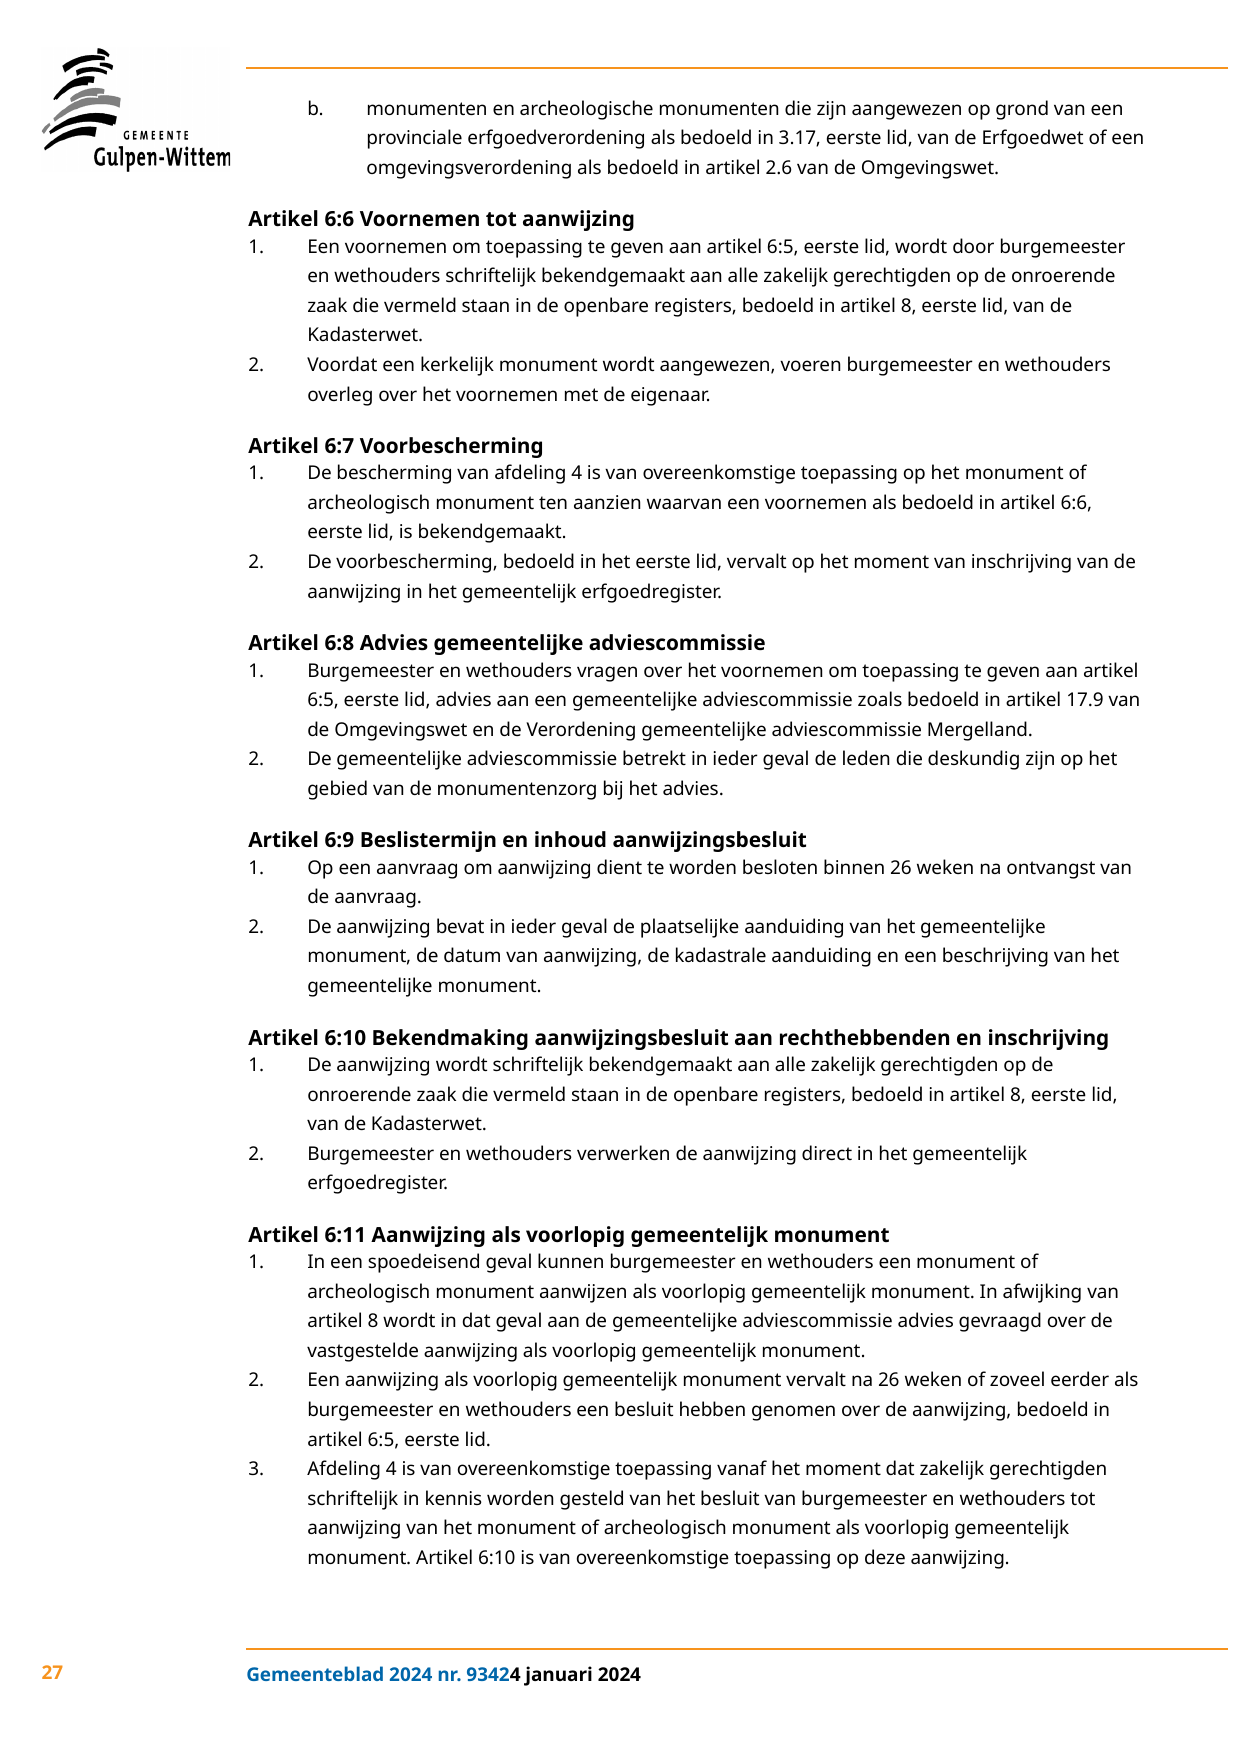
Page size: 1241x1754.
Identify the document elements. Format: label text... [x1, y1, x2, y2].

list Burgemeester en wethouders verwerken de aanwijzing direct in het gemeentelijk erfgoedregister. [248, 1140, 1152, 1195]
text Artikel 6:11 Aanwijzing als voorlopig gemeentelijk monument [248, 1220, 1152, 1248]
list monumenten en archeologische monumenten die zijn aangewezen op grond van een provinciale erfgoedverordening als bedoeld in 3.17, eerste lid, van de Erfgoedwet of een omgevingsverordening als bedoeld in artikel 2.6 van de Omgevingswet. [307, 95, 1152, 180]
list De gemeentelijke adviescommissie betrekt in ieder geval de leden die deskundig zijn op het gebied van de monumentenzorg bij het advies. [248, 746, 1152, 801]
list De aanwijzing wordt schriftelijk bekendgemaakt aan alle zakelijk gerechtigden op de onroerende zaak die vermeld staan in de openbare registers, bedoeld in artikel 8, eerste lid, van de Kadasterwet. [248, 1051, 1152, 1136]
text Artikel 6:10 Bekendmaking aanwijzingsbesluit aan rechthebbenden en inschrijving [248, 1023, 1152, 1051]
text Artikel 6:7 Voorbescherming [248, 431, 1152, 459]
list Een voornemen om toepassing te geven aan artikel 6:5, eerste lid, wordt door burgemeester en wethouders schriftelijk bekendgemaakt aan alle zakelijk gerechtigden op de onroerende zaak die vermeld staan in de openbare registers, bedoeld in artikel 8, eerste lid, van de Kadasterwet. [248, 233, 1152, 347]
text Artikel 6:9 Beslistermijn en inhoud aanwijzingsbesluit [248, 826, 1152, 854]
list De bescherming van afdeling 4 is van overeenkomstige toepassing op het monument of archeologisch monument ten aanzien waarvan een voornemen als bedoeld in artikel 6:6, eerste lid, is bekendgemaakt. [248, 459, 1152, 544]
text Artikel 6:6 Voornemen tot aanwijzing [248, 204, 1152, 233]
list Burgemeester en wethouders vragen over het voornemen om toepassing te geven aan artikel 6:5, eerste lid, advies aan een gemeentelijke adviescommissie zoals bedoeld in artikel 17.9 van de Omgevingswet en de Verordening gemeentelijke adviescommissie Mergelland. [248, 657, 1152, 742]
text Artikel 6:8 Advies gemeentelijke adviescommissie [248, 628, 1152, 657]
picture [41, 47, 231, 172]
list Op een aanvraag om aanwijzing dient te worden besloten binnen 26 weken na ontvangst van de aanvraag. [248, 854, 1152, 909]
list De aanwijzing bevat in ieder geval de plaatselijke aanduiding van het gemeentelijke monument, de datum van aanwijzing, de kadastrale aanduiding en een beschrijving van het gemeentelijke monument. [248, 913, 1152, 998]
list In een spoedeisend geval kunnen burgemeester en wethouders een monument of archeologisch monument aanwijzen als voorlopig gemeentelijk monument. In afwijking van artikel 8 wordt in dat geval aan de gemeentelijke adviescommissie advies gevraagd over de vastgestelde aanwijzing als voorlopig gemeentelijk monument. [248, 1248, 1152, 1363]
list Een aanwijzing als voorlopig gemeentelijk monument vervalt na 26 weken of zoveel eerder als burgemeester en wethouders een besluit hebben genomen over de aanwijzing, bedoeld in artikel 6:5, eerste lid. [248, 1367, 1152, 1452]
list De voorbescherming, bedoeld in het eerste lid, vervalt op het moment van inschrijving van de aanwijzing in het gemeentelijk erfgoedregister. [248, 548, 1152, 604]
list Afdeling 4 is van overeenkomstige toepassing vanaf het moment dat zakelijk gerechtigden schriftelijk in kennis worden gesteld van het besluit van burgemeester en wethouders tot aanwijzing van het monument of archeologisch monument als voorlopig gemeentelijk monument. Artikel 6:10 is van overeenkomstige toepassing op deze aanwijzing. [248, 1455, 1152, 1570]
list Voordat een kerkelijk monument wordt aangewezen, voeren burgemeester en wethouders overleg over het voornemen met de eigenaar. [248, 351, 1152, 406]
